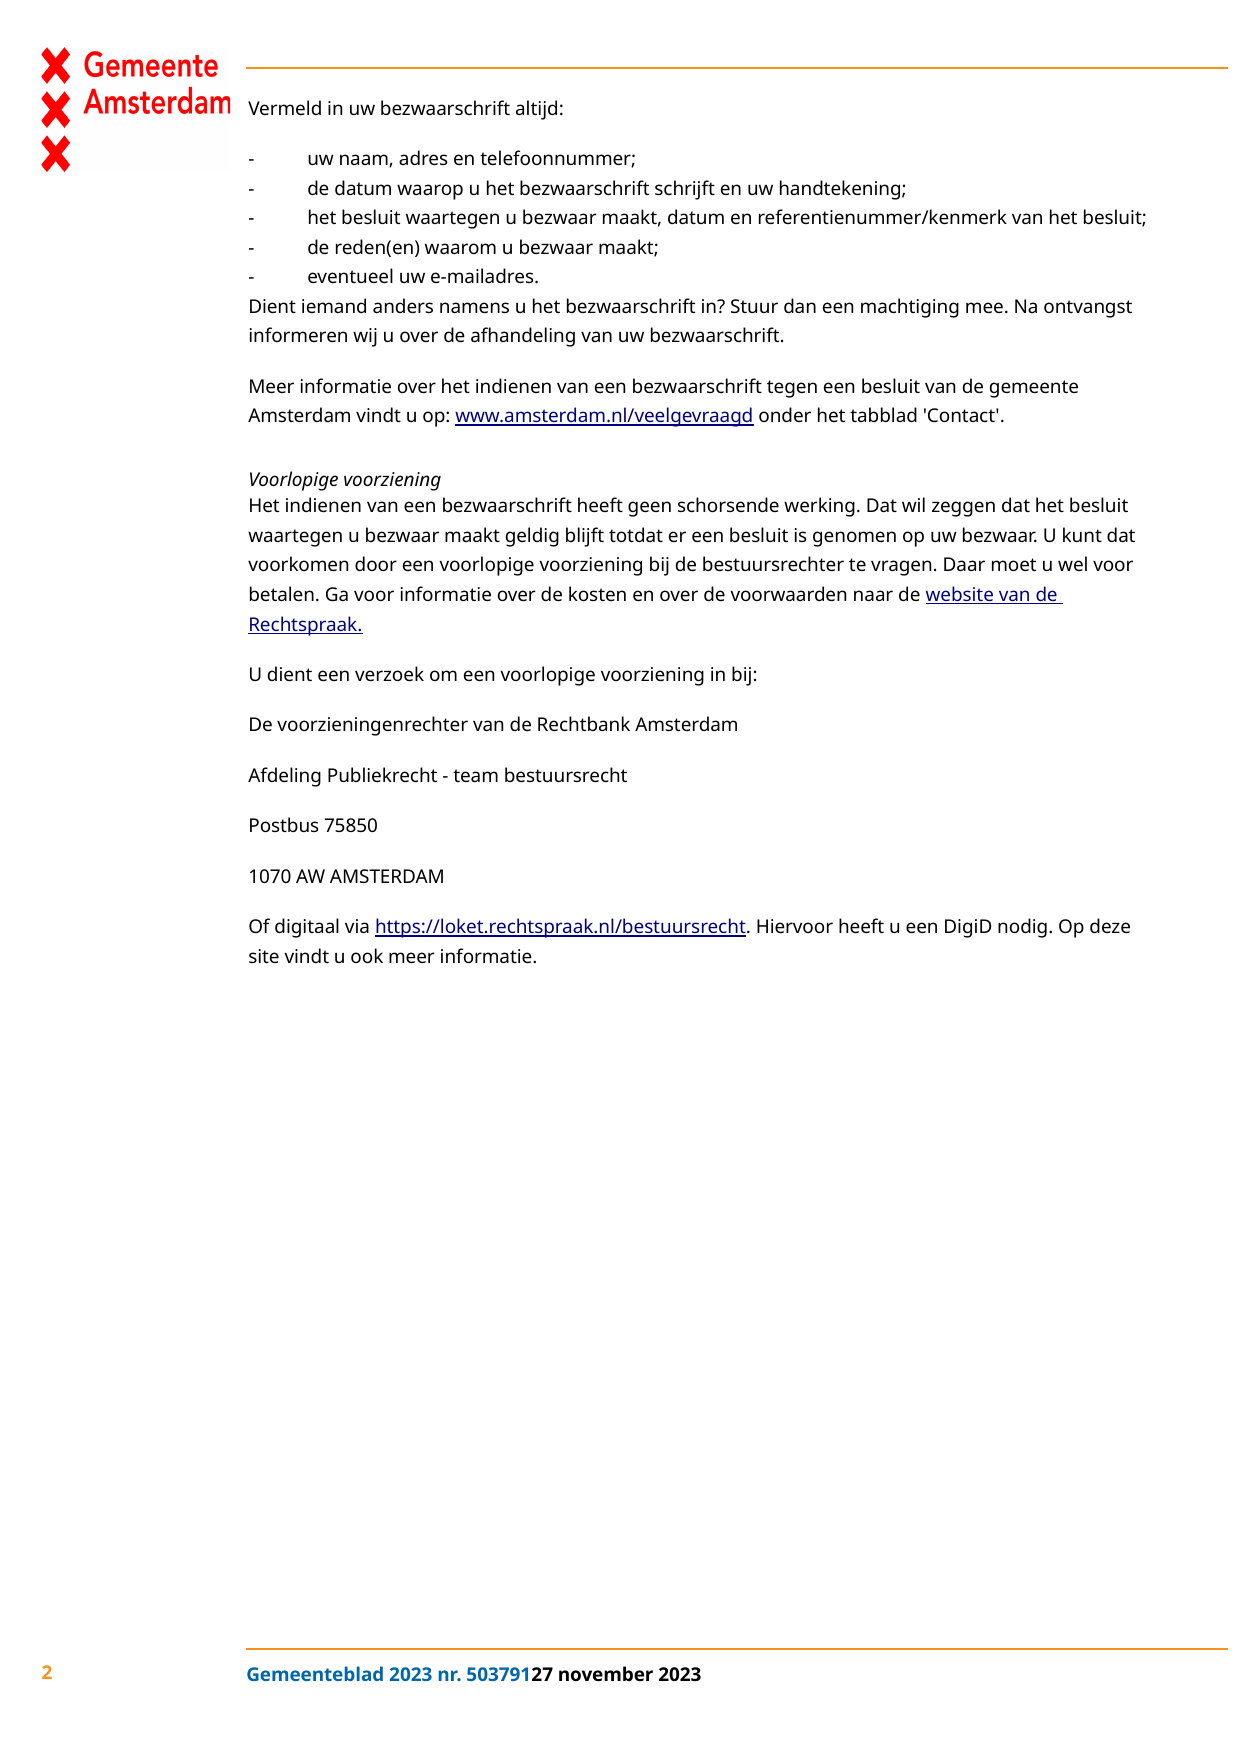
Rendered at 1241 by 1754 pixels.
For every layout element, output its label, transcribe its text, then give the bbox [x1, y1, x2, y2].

text Of digitaal via https://loket.rechtspraak.nl/bestuursrecht. Hiervoor heeft u een DigiD nodig. Op deze site vindt u ook meer informatie. [248, 913, 1152, 968]
text Meer informatie over het indienen van een bezwaarschrift tegen een besluit van de gemeente Amsterdam vindt u op: www.amsterdam.nl/veelgevraagd onder het tabblad 'Contact'. [248, 373, 1152, 428]
text Vermeld in uw bezwaarschrift altijd: [248, 95, 1152, 121]
text Afdeling Publiekrecht - team bestuursrecht [248, 762, 1152, 788]
list de reden(en) waarom u bezwaar maakt; [248, 234, 1152, 260]
list het besluit waartegen u bezwaar maakt, datum en referentienummer/kenmerk van het besluit; [248, 204, 1152, 230]
text Dient iemand anders namens u het bezwaarschrift in? Stuur dan een machtiging mee. Na ontvangst informeren wij u over de afhandeling van uw bezwaarschrift. [248, 293, 1152, 348]
text U dient een verzoek om een voorlopige voorziening in bij: [248, 661, 1152, 687]
text Voorlopige voorziening [248, 467, 1152, 492]
list eventueel uw e-mailadres. [248, 263, 1152, 289]
list de datum waarop u het bezwaarschrift schrijft en uw handtekening; [248, 175, 1152, 201]
picture [41, 47, 231, 172]
text Het indienen van een bezwaarschrift heeft geen schorsende werking. Dat wil zeggen dat het besluit waartegen u bezwaar maakt geldig blijft totdat er een besluit is genomen op uw bezwaar. U kunt dat voorkomen door een voorlopige voorziening bij de bestuursrechter te vragen. Daar moet u wel voor betalen. Ga voor informatie over de kosten en over de voorwaarden naar de website van de Rechtspraak. [248, 492, 1152, 636]
text De voorzieningenrechter van de Rechtbank Amsterdam [248, 712, 1152, 737]
text 1070 AW AMSTERDAM [248, 863, 1152, 888]
text Postbus 75850 [248, 812, 1152, 838]
list uw naam, adres en telefoonnummer; [248, 145, 1152, 171]
